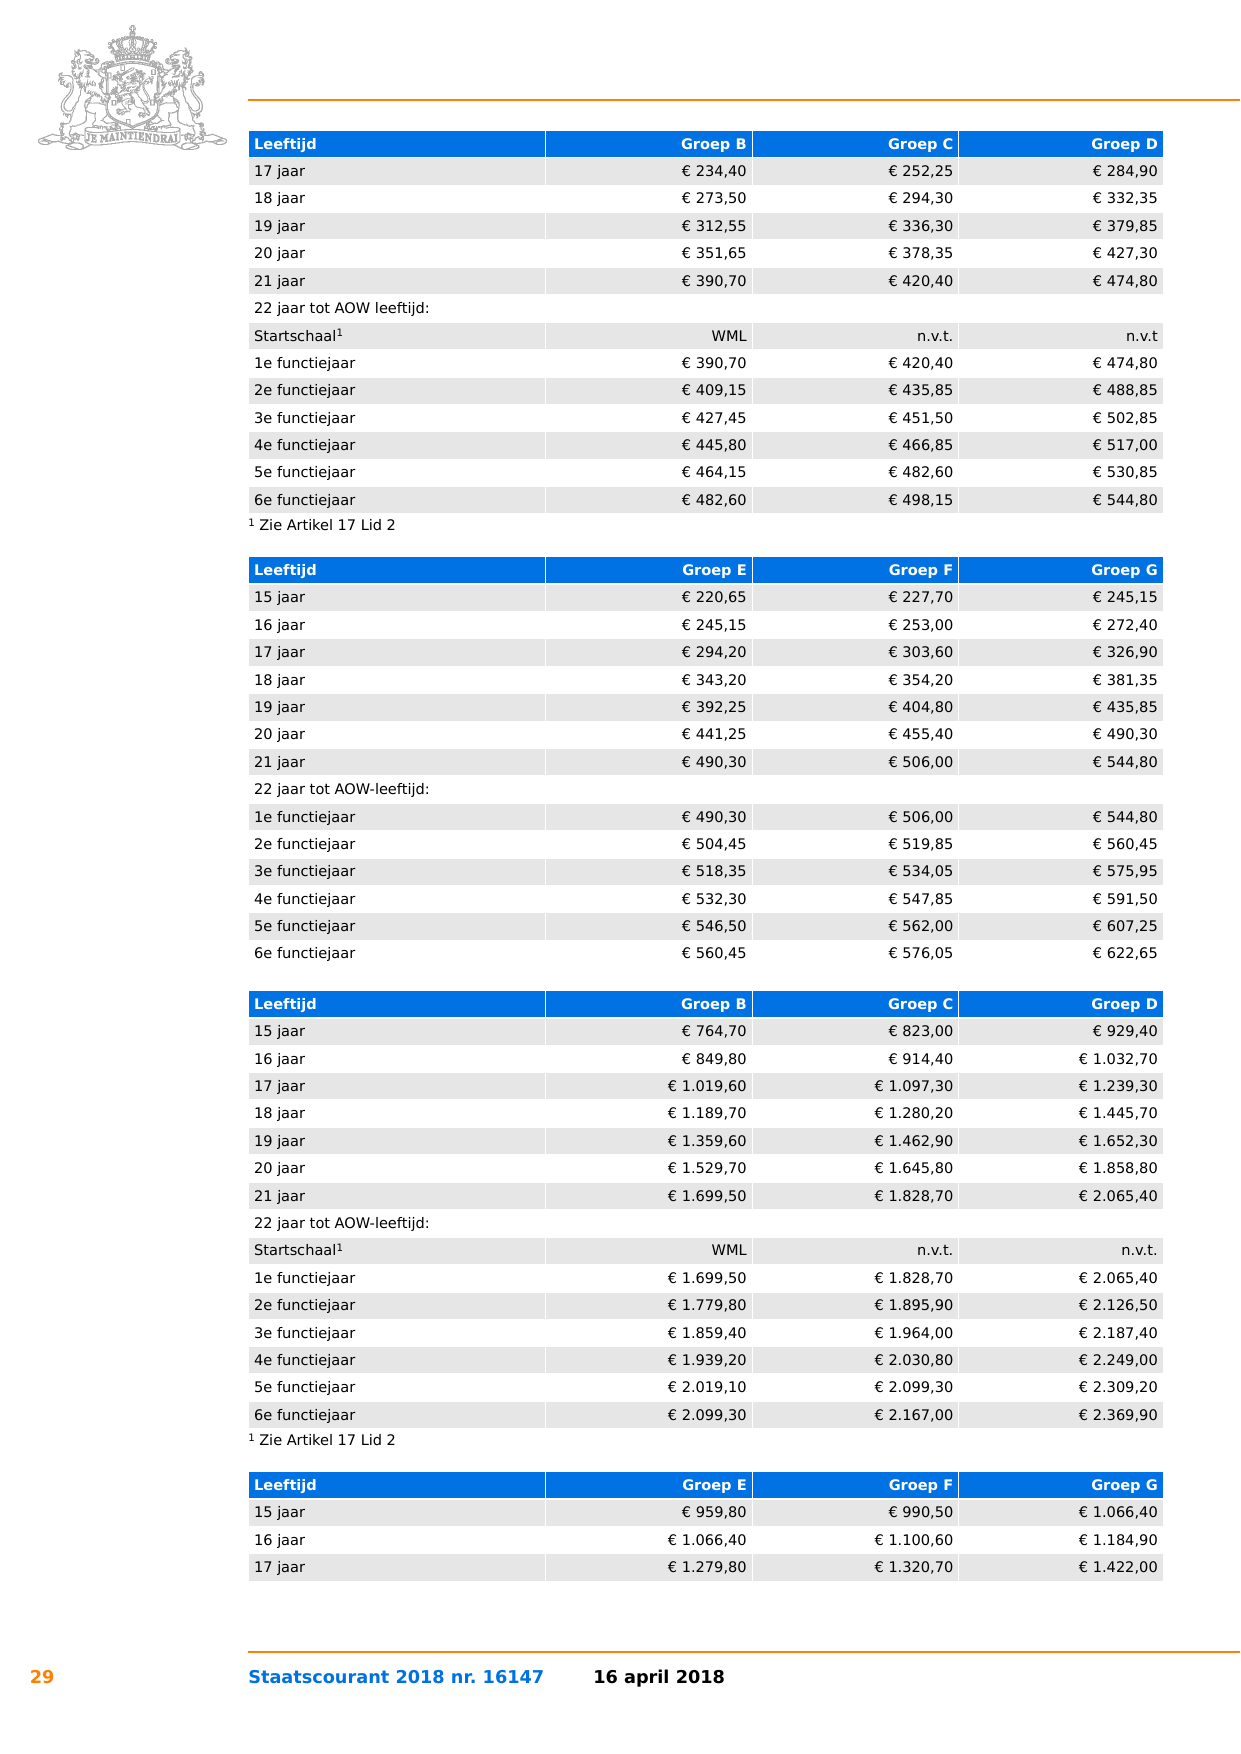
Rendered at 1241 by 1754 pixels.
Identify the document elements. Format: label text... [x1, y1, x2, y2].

table_header Leeftijd [249, 991, 545, 1017]
table_cell € 1.189,70 [546, 1101, 752, 1127]
table_cell € 547,85 [753, 886, 958, 912]
table_cell € 1.066,40 [546, 1527, 752, 1553]
table_cell 20 jaar [249, 722, 545, 748]
table_cell 15 jaar [249, 1019, 545, 1045]
table_cell € 1.529,70 [546, 1155, 752, 1182]
table_cell 4e functiejaar [249, 1347, 545, 1373]
table_cell € 220,65 [546, 585, 752, 611]
table_cell Startschaal1 [249, 1238, 545, 1264]
table_cell 18 jaar [249, 667, 545, 693]
table_cell 5e functiejaar [249, 913, 545, 940]
table_cell € 441,25 [546, 722, 752, 748]
picture [38, 25, 227, 150]
table_cell € 1.462,90 [753, 1128, 958, 1154]
table_cell € 2.167,00 [753, 1402, 958, 1428]
table_cell € 990,50 [753, 1500, 958, 1526]
table_header Groep C [753, 131, 958, 157]
table_cell 17 jaar [249, 639, 545, 666]
table_cell 1 Zie Artikel 17 Lid 2 [248, 515, 1163, 534]
table_cell 2e functiejaar [249, 1293, 545, 1319]
table_cell n.v.t. [959, 1238, 1163, 1264]
table_cell € 1.422,00 [959, 1554, 1163, 1581]
table_cell € 390,70 [546, 350, 752, 376]
table_cell 6e functiejaar [249, 941, 545, 967]
table_cell € 404,80 [753, 694, 958, 721]
table_cell € 1.100,60 [753, 1527, 958, 1553]
table_cell 1e functiejaar [249, 350, 545, 376]
table_cell € 252,25 [753, 158, 958, 185]
table_cell € 451,50 [753, 405, 958, 431]
table_cell € 490,30 [546, 749, 752, 775]
table_cell € 490,30 [546, 804, 752, 830]
table_cell € 435,85 [753, 378, 958, 404]
table_cell € 544,80 [959, 804, 1163, 830]
table_cell € 1.828,70 [753, 1265, 958, 1291]
table_cell 15 jaar [249, 585, 545, 611]
table_cell € 455,40 [753, 722, 958, 748]
table_cell € 544,80 [959, 487, 1163, 513]
table_cell € 519,85 [753, 831, 958, 857]
table_cell € 504,45 [546, 831, 752, 857]
table_cell € 530,85 [959, 460, 1163, 486]
table_cell € 390,70 [546, 268, 752, 294]
table_cell € 1.445,70 [959, 1101, 1163, 1127]
table_cell 18 jaar [249, 186, 545, 212]
table_cell € 1.828,70 [753, 1183, 958, 1209]
table_cell € 326,90 [959, 639, 1163, 666]
table_cell WML [546, 1238, 752, 1264]
table_cell € 392,25 [546, 694, 752, 721]
table_cell € 1.895,90 [753, 1293, 958, 1319]
table_cell n.v.t. [753, 323, 958, 349]
table_cell € 823,00 [753, 1019, 958, 1045]
table_header Groep F [753, 1472, 958, 1498]
table_cell € 435,85 [959, 694, 1163, 721]
table_cell € 575,95 [959, 859, 1163, 885]
table_cell € 2.065,40 [959, 1183, 1163, 1209]
table_cell € 607,25 [959, 913, 1163, 940]
table_cell € 420,40 [753, 268, 958, 294]
table_header Groep D [959, 131, 1163, 157]
table_cell 3e functiejaar [249, 1320, 545, 1346]
table_cell 16 jaar [249, 1046, 545, 1072]
table_cell 19 jaar [249, 694, 545, 721]
table_cell € 284,90 [959, 158, 1163, 185]
table_cell 3e functiejaar [249, 405, 545, 431]
table_cell € 849,80 [546, 1046, 752, 1072]
table_cell € 959,80 [546, 1500, 752, 1526]
table_cell 6e functiejaar [249, 487, 545, 513]
table_cell € 420,40 [753, 350, 958, 376]
table_cell 19 jaar [249, 213, 545, 239]
table_cell € 1.320,70 [753, 1554, 958, 1581]
table_cell € 343,20 [546, 667, 752, 693]
table_cell n.v.t [959, 323, 1163, 349]
table_cell € 253,00 [753, 612, 958, 638]
table_cell 2e functiejaar [249, 831, 545, 857]
table_cell 22 jaar tot AOW-leeftijd: [249, 776, 1163, 803]
table_cell € 506,00 [753, 804, 958, 830]
table_cell € 560,45 [959, 831, 1163, 857]
table_cell € 378,35 [753, 241, 958, 267]
table_cell € 518,35 [546, 859, 752, 885]
table_cell 1e functiejaar [249, 804, 545, 830]
table_cell € 1.279,80 [546, 1554, 752, 1581]
table_cell € 2.369,90 [959, 1402, 1163, 1428]
table_cell 16 jaar [249, 612, 545, 638]
table_cell 1 Zie Artikel 17 Lid 2 [248, 1429, 1163, 1449]
table_header Groep F [753, 557, 958, 583]
table_cell € 1.699,50 [546, 1265, 752, 1291]
table_cell € 2.099,30 [546, 1402, 752, 1428]
table_cell € 245,15 [546, 612, 752, 638]
table_cell € 764,70 [546, 1019, 752, 1045]
table_cell € 2.249,00 [959, 1347, 1163, 1373]
table_cell € 1.066,40 [959, 1500, 1163, 1526]
table_cell € 351,65 [546, 241, 752, 267]
table_cell 1e functiejaar [249, 1265, 545, 1291]
table_cell € 562,00 [753, 913, 958, 940]
table_cell € 2.309,20 [959, 1375, 1163, 1401]
table_cell € 914,40 [753, 1046, 958, 1072]
table_cell 17 jaar [249, 158, 545, 185]
table_cell € 517,00 [959, 432, 1163, 459]
table_cell € 464,15 [546, 460, 752, 486]
table_cell € 294,20 [546, 639, 752, 666]
table_cell € 427,30 [959, 241, 1163, 267]
table_cell 21 jaar [249, 268, 545, 294]
table_cell 20 jaar [249, 241, 545, 267]
table_cell 17 jaar [249, 1073, 545, 1099]
table_cell € 1.652,30 [959, 1128, 1163, 1154]
table_cell € 272,40 [959, 612, 1163, 638]
table_cell € 1.779,80 [546, 1293, 752, 1319]
table_cell 4e functiejaar [249, 432, 545, 459]
table_header Groep G [959, 557, 1163, 583]
table_cell 5e functiejaar [249, 460, 545, 486]
table_cell € 490,30 [959, 722, 1163, 748]
table_cell € 245,15 [959, 585, 1163, 611]
table_cell 22 jaar tot AOW-leeftijd: [249, 1210, 1163, 1237]
table_cell 15 jaar [249, 1500, 545, 1526]
table_header Leeftijd [249, 131, 545, 157]
table_header Groep B [546, 991, 752, 1017]
table_cell € 474,80 [959, 268, 1163, 294]
table_cell € 1.184,90 [959, 1527, 1163, 1553]
table_cell € 488,85 [959, 378, 1163, 404]
table_header Groep D [959, 991, 1163, 1017]
table_cell € 379,85 [959, 213, 1163, 239]
table_cell € 1.645,80 [753, 1155, 958, 1182]
table_cell € 1.939,20 [546, 1347, 752, 1373]
table_header Groep C [753, 991, 958, 1017]
table_cell € 1.699,50 [546, 1183, 752, 1209]
table_cell 20 jaar [249, 1155, 545, 1182]
table_cell 21 jaar [249, 1183, 545, 1209]
table_cell 17 jaar [249, 1554, 545, 1581]
table_cell 21 jaar [249, 749, 545, 775]
table_cell 18 jaar [249, 1101, 545, 1127]
table_cell € 227,70 [753, 585, 958, 611]
table_cell € 474,80 [959, 350, 1163, 376]
table_cell € 312,55 [546, 213, 752, 239]
table_header Leeftijd [249, 557, 545, 583]
table_cell € 482,60 [753, 460, 958, 486]
table_cell € 560,45 [546, 941, 752, 967]
table_cell € 929,40 [959, 1019, 1163, 1045]
table_cell € 294,30 [753, 186, 958, 212]
table_cell € 546,50 [546, 913, 752, 940]
table_cell € 591,50 [959, 886, 1163, 912]
table_cell € 534,05 [753, 859, 958, 885]
table_cell € 576,05 [753, 941, 958, 967]
table_header Groep G [959, 1472, 1163, 1498]
table_cell 3e functiejaar [249, 859, 545, 885]
table_cell € 1.239,30 [959, 1073, 1163, 1099]
table_cell € 2.019,10 [546, 1375, 752, 1401]
table_cell 5e functiejaar [249, 1375, 545, 1401]
table_cell € 1.964,00 [753, 1320, 958, 1346]
table_cell 16 jaar [249, 1527, 545, 1553]
table_cell € 502,85 [959, 405, 1163, 431]
table_cell € 336,30 [753, 213, 958, 239]
table_cell € 532,30 [546, 886, 752, 912]
table_cell 19 jaar [249, 1128, 545, 1154]
table_cell Startschaal1 [249, 323, 545, 349]
table_cell € 1.032,70 [959, 1046, 1163, 1072]
table_cell € 2.126,50 [959, 1293, 1163, 1319]
table_cell € 1.280,20 [753, 1101, 958, 1127]
table_cell € 2.099,30 [753, 1375, 958, 1401]
table_cell € 445,80 [546, 432, 752, 459]
table_cell € 427,45 [546, 405, 752, 431]
table_cell € 1.019,60 [546, 1073, 752, 1099]
table_cell € 482,60 [546, 487, 752, 513]
table_cell € 273,50 [546, 186, 752, 212]
table_header Leeftijd [249, 1472, 545, 1498]
table_cell € 506,00 [753, 749, 958, 775]
table_cell € 1.859,40 [546, 1320, 752, 1346]
table_header Groep E [546, 1472, 752, 1498]
table_cell € 409,15 [546, 378, 752, 404]
table_cell € 1.359,60 [546, 1128, 752, 1154]
table_cell € 498,15 [753, 487, 958, 513]
table_cell € 544,80 [959, 749, 1163, 775]
table_cell € 1.858,80 [959, 1155, 1163, 1182]
table_cell € 2.065,40 [959, 1265, 1163, 1291]
table_cell € 303,60 [753, 639, 958, 666]
table_cell € 1.097,30 [753, 1073, 958, 1099]
table_header Groep B [546, 131, 752, 157]
table_cell € 2.030,80 [753, 1347, 958, 1373]
table_cell 4e functiejaar [249, 886, 545, 912]
table_cell n.v.t. [753, 1238, 958, 1264]
table_cell € 354,20 [753, 667, 958, 693]
table_cell WML [546, 323, 752, 349]
table_cell € 332,35 [959, 186, 1163, 212]
table_cell € 622,65 [959, 941, 1163, 967]
table_cell 22 jaar tot AOW leeftijd: [249, 295, 1163, 322]
table_header Groep E [546, 557, 752, 583]
table_cell € 381,35 [959, 667, 1163, 693]
table_cell € 466,85 [753, 432, 958, 459]
table_cell 6e functiejaar [249, 1402, 545, 1428]
table_cell € 234,40 [546, 158, 752, 185]
table_cell 2e functiejaar [249, 378, 545, 404]
table_cell € 2.187,40 [959, 1320, 1163, 1346]
